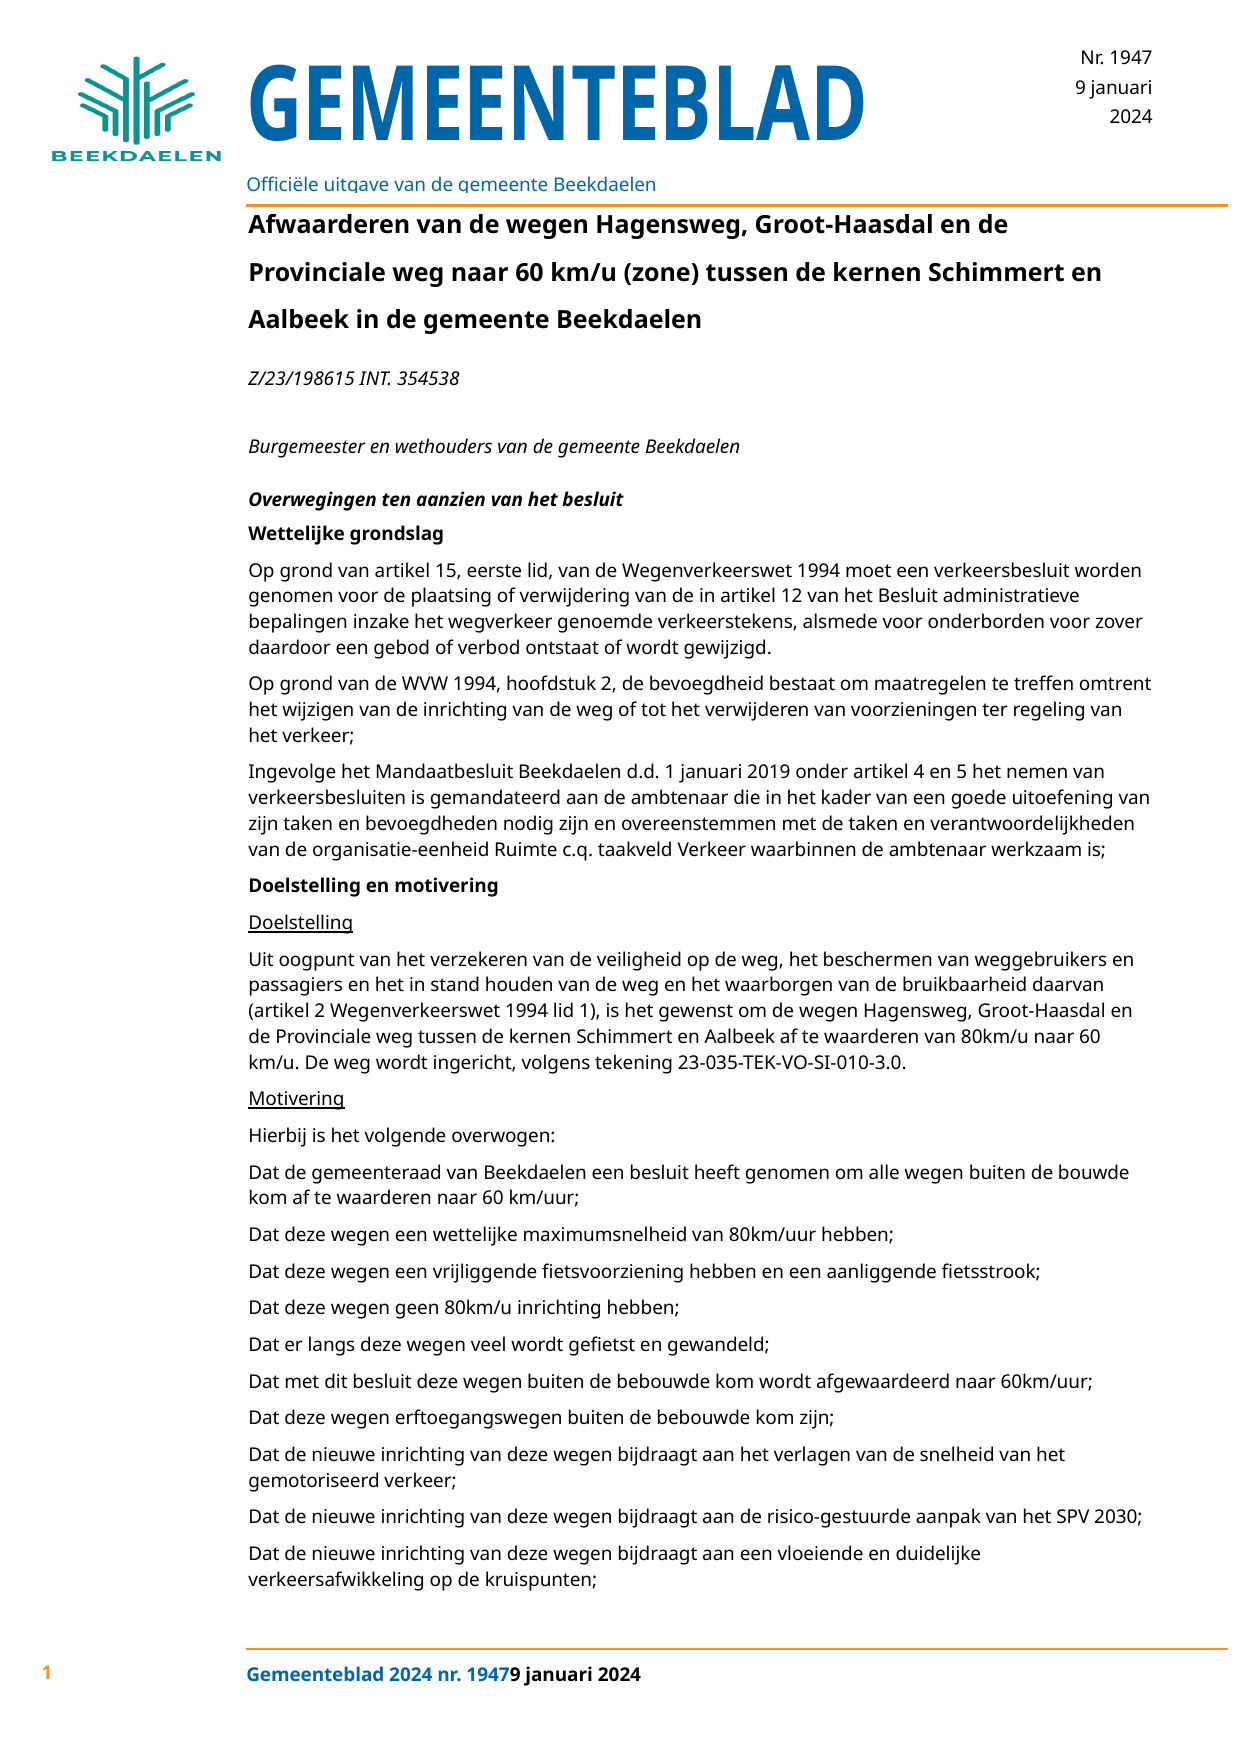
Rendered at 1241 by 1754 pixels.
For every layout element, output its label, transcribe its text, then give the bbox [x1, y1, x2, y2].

text Dat deze wegen een vrijliggende fietsvoorziening hebben en een aanliggende fietsstrook; [248, 1258, 1152, 1284]
text Wettelijke grondslag [248, 520, 1152, 546]
text Burgemeester en wethouders van de gemeente Beekdaelen [248, 433, 1152, 459]
text Z/23/198615 INT. 354538 [248, 366, 1152, 391]
text Dat de nieuwe inrichting van deze wegen bijdraagt aan het verlagen van de snelheid van het gemotoriseerd verkeer; [248, 1441, 1152, 1493]
text Dat de nieuwe inrichting van deze wegen bijdraagt aan de risico-gestuurde aanpak van het SPV 2030; [248, 1504, 1152, 1529]
picture [41, 47, 231, 172]
text Doelstelling [248, 909, 1152, 935]
text Dat deze wegen een wettelijke maximumsnelheid van 80km/uur hebben; [248, 1221, 1152, 1247]
text Dat de gemeenteraad van Beekdaelen een besluit heeft genomen om alle wegen buiten de bouwde kom af te waarderen naar 60 km/uur; [248, 1159, 1152, 1210]
text Dat met dit besluit deze wegen buiten de bebouwde kom wordt afgewaardeerd naar 60km/uur; [248, 1368, 1152, 1394]
text Dat deze wegen erftoegangswegen buiten de bebouwde kom zijn; [248, 1404, 1152, 1430]
text Ingevolge het Mandaatbesluit Beekdaelen d.d. 1 januari 2019 onder artikel 4 en 5 het nemen van verkeersbesluiten is gemandateerd aan de ambtenaar die in het kader van een goede uitoefening van zijn taken en bevoegdheden nodig zijn en overeenstemmen met de taken en verantwoordelijkheden van de organisatie-eenheid Ruimte c.q. taakveld Verkeer waarbinnen de ambtenaar werkzaam is; [248, 759, 1152, 862]
text Doelstelling en motivering [248, 873, 1152, 898]
text Op grond van de WVW 1994, hoofdstuk 2, de bevoegdheid bestaat om maatregelen te treffen omtrent het wijzigen van de inrichting van de weg of tot het verwijderen van voorzieningen ter regeling van het verkeer; [248, 671, 1152, 748]
text Dat er langs deze wegen veel wordt gefietst en gewandeld; [248, 1331, 1152, 1357]
text Uit oogpunt van het verzekeren van de veiligheid op de weg, het beschermen van weggebruikers en passagiers en het in stand houden van de weg en het waarborgen van de bruikbaarheid daarvan (artikel 2 Wegenverkeerswet 1994 lid 1), is het gewenst om de wegen Hagensweg, Groot-Haasdal en de Provinciale weg tussen de kernen Schimmert en Aalbeek af te waarderen van 80km/u naar 60 km/u. De weg wordt ingericht, volgens tekening 23-035-TEK-VO-SI-010-3.0. [248, 946, 1152, 1074]
text Afwaarderen van de wegen Hagensweg, Groot-Haasdal en de Provinciale weg naar 60 km/u (zone) tussen de kernen Schimmert en Aalbeek in de gemeente Beekdaelen [248, 207, 1152, 336]
text Hierbij is het volgende overwogen: [248, 1122, 1152, 1148]
text Op grond van artikel 15, eerste lid, van de Wegenverkeerswet 1994 moet een verkeersbesluit worden genomen voor de plaatsing of verwijdering van de in artikel 12 van het Besluit administratieve bepalingen inzake het wegverkeer genoemde verkeerstekens, alsmede voor onderborden voor zover daardoor een gebod of verbod ontstaat of wordt gewijzigd. [248, 557, 1152, 660]
text Overwegingen ten aanzien van het besluit [248, 486, 1152, 512]
text Dat de nieuwe inrichting van deze wegen bijdraagt aan een vloeiende en duidelijke verkeersafwikkeling op de kruispunten; [248, 1540, 1152, 1592]
text Motivering [248, 1086, 1152, 1111]
text Dat deze wegen geen 80km/u inrichting hebben; [248, 1294, 1152, 1320]
